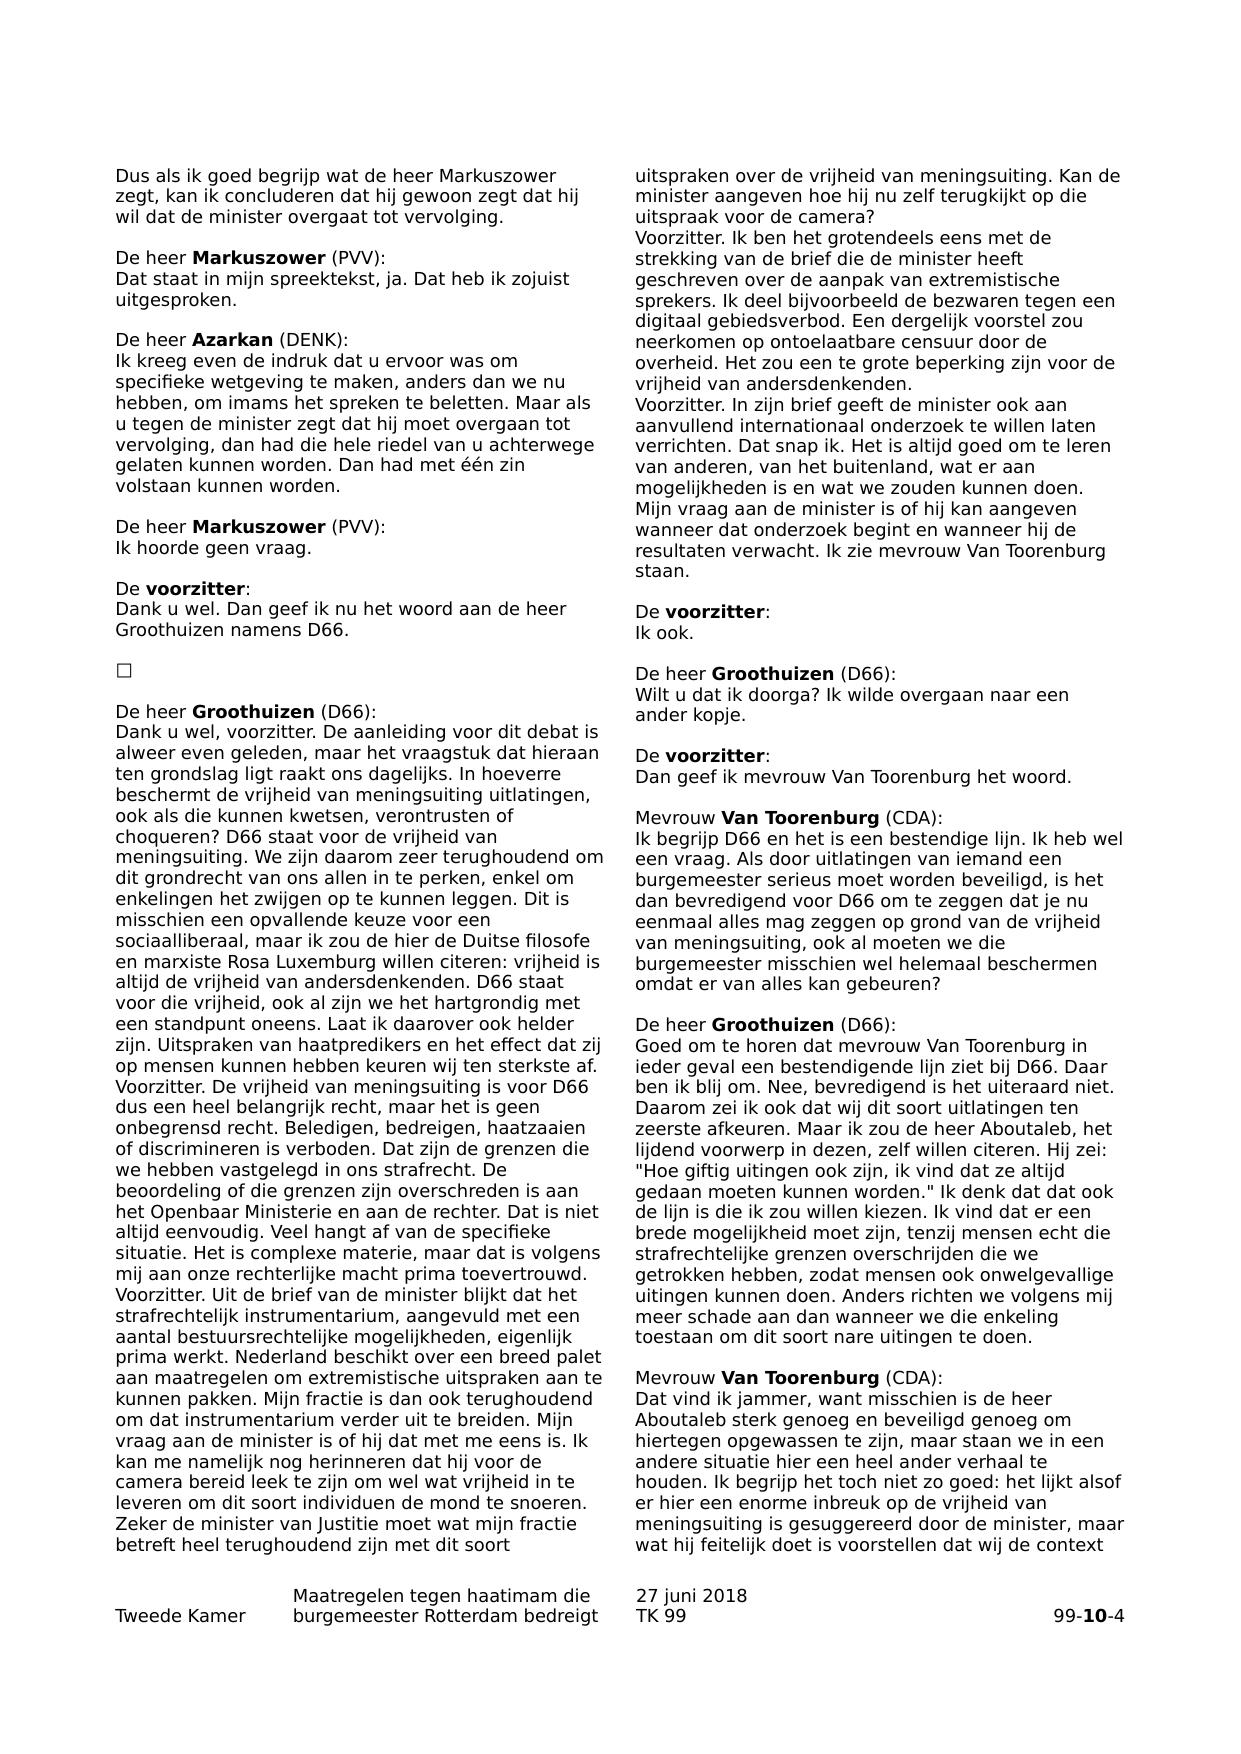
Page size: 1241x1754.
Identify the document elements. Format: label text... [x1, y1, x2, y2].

text De heer Groothuizen (D66): [115, 701, 605, 722]
text ⬜ [115, 661, 605, 681]
text Voorzitter. Ik ben het grotendeels eens met de strekking van de brief die de minister heeft geschreven over de aanpak van extremistische sprekers. Ik deel bijvoorbeeld de bezwaren tegen een digitaal gebiedsverbod. Een dergelijk voorstel zou neerkomen op ontoelaatbare censuur door de overheid. Het zou een te grote beperking zijn voor de vrijheid van andersdenkenden. [635, 228, 1125, 394]
text Dus als ik goed begrijp wat de heer Markuszower zegt, kan ik concluderen dat hij gewoon zegt dat hij wil dat de minister overgaat tot vervolging. [115, 165, 605, 228]
text Voorzitter. De vrijheid van meningsuiting is voor D66 dus een heel belangrijk recht, maar het is geen onbegrensd recht. Beledigen, bedreigen, haatzaaien of discrimineren is verboden. Dat zijn de grenzen die we hebben vastgelegd in ons strafrecht. De beoordeling of die grenzen zijn overschreden is aan het Openbaar Ministerie en aan de rechter. Dat is niet altijd eenvoudig. Veel hangt af van de specifieke situatie. Het is complexe materie, maar dat is volgens mij aan onze rechterlijke macht prima toevertrouwd. [115, 1076, 605, 1285]
text Dank u wel, voorzitter. De aanleiding voor dit debat is alweer even geleden, maar het vraagstuk dat hieraan ten grondslag ligt raakt ons dagelijks. In hoeverre beschermt de vrijheid van meningsuiting uitlatingen, ook als die kunnen kwetsen, verontrusten of choqueren? D66 staat voor de vrijheid van meningsuiting. We zijn daarom zeer terughoudend om dit grondrecht van ons allen in te perken, enkel om enkelingen het zwijgen op te kunnen leggen. Dit is misschien een opvallende keuze voor een sociaalliberaal, maar ik zou de hier de Duitse filosofe en marxiste Rosa Luxemburg willen citeren: vrijheid is altijd de vrijheid van andersdenkenden. D66 staat voor die vrijheid, ook al zijn we het hartgrondig met een standpunt oneens. Laat ik daarover ook helder zijn. Uitspraken van haatpredikers en het effect dat zij op mensen kunnen hebben keuren wij ten sterkste af. [115, 722, 605, 1076]
text Dat vind ik jammer, want misschien is de heer Aboutaleb sterk genoeg en beveiligd genoeg om hiertegen opgewassen te zijn, maar staan we in een andere situatie hier een heel ander verhaal te houden. Ik begrijp het toch niet zo goed: het lijkt alsof er hier een enorme inbreuk op de vrijheid van meningsuiting is gesuggereerd door de minister, maar wat hij feitelijk doet is voorstellen dat wij de context [635, 1389, 1125, 1556]
text Ik kreeg even de indruk dat u ervoor was om specifieke wetgeving te maken, anders dan we nu hebben, om imams het spreken te beletten. Maar als u tegen de minister zegt dat hij moet overgaan tot vervolging, dan had die hele riedel van u achterwege gelaten kunnen worden. Dan had met één zin volstaan kunnen worden. [115, 351, 605, 497]
text Ik hoorde geen vraag. [115, 537, 605, 558]
text Goed om te horen dat mevrouw Van Toorenburg in ieder geval een bestendigende lijn ziet bij D66. Daar ben ik blij om. Nee, bevredigend is het uiteraard niet. Daarom zei ik ook dat wij dit soort uitlatingen ten zeerste afkeuren. Maar ik zou de heer Aboutaleb, het lijdend voorwerp in dezen, zelf willen citeren. Hij zei: "Hoe giftig uitingen ook zijn, ik vind dat ze altijd gedaan moeten kunnen worden." Ik denk dat dat ook de lijn is die ik zou willen kiezen. Ik vind dat er een brede mogelijkheid moet zijn, tenzij mensen echt die strafrechtelijke grenzen overschrijden die we getrokken hebben, zodat mensen ook onwelgevallige uitingen kunnen doen. Anders richten we volgens mij meer schade aan dan wanneer we die enkeling toestaan om dit soort nare uitingen te doen. [635, 1036, 1125, 1348]
text De heer Markuszower (PVV): [115, 517, 605, 537]
text De voorzitter: [115, 578, 605, 599]
text Wilt u dat ik doorga? Ik wilde overgaan naar een ander kopje. [635, 684, 1125, 726]
text Dan geef ik mevrouw Van Toorenburg het woord. [635, 767, 1125, 787]
text De voorzitter: [635, 602, 1125, 623]
text Mevrouw Van Toorenburg (CDA): [635, 807, 1125, 828]
text Dank u wel. Dan geef ik nu het woord aan de heer Groothuizen namens D66. [115, 599, 605, 641]
text Dat staat in mijn spreektekst, ja. Dat heb ik zojuist uitgesproken. [115, 268, 605, 310]
text Ik begrijp D66 en het is een bestendige lijn. Ik heb wel een vraag. Als door uitlatingen van iemand een burgemeester serieus moet worden beveiligd, is het dan bevredigend voor D66 om te zeggen dat je nu eenmaal alles mag zeggen op grond van de vrijheid van meningsuiting, ook al moeten we die burgemeester misschien wel helemaal beschermen omdat er van alles kan gebeuren? [635, 828, 1125, 995]
text Voorzitter. In zijn brief geeft de minister ook aan aanvullend internationaal onderzoek te willen laten verrichten. Dat snap ik. Het is altijd goed om te leren van anderen, van het buitenland, wat er aan mogelijkheden is en wat we zouden kunnen doen. Mijn vraag aan de minister is of hij kan aangeven wanneer dat onderzoek begint en wanneer hij de resultaten verwacht. Ik zie mevrouw Van Toorenburg staan. [635, 394, 1125, 582]
text De heer Markuszower (PVV): [115, 248, 605, 268]
text De heer Groothuizen (D66): [635, 663, 1125, 684]
text De heer Azarkan (DENK): [115, 330, 605, 351]
text uitspraken over de vrijheid van meningsuiting. Kan de minister aangeven hoe hij nu zelf terugkijkt op die uitspraak voor de camera? [635, 165, 1125, 228]
text Mevrouw Van Toorenburg (CDA): [635, 1368, 1125, 1389]
text Ik ook. [635, 623, 1125, 643]
text De heer Groothuizen (D66): [635, 1015, 1125, 1036]
text De voorzitter: [635, 746, 1125, 767]
text Voorzitter. Uit de brief van de minister blijkt dat het strafrechtelijk instrumentarium, aangevuld met een aantal bestuursrechtelijke mogelijkheden, eigenlijk prima werkt. Nederland beschikt over een breed palet aan maatregelen om extremistische uitspraken aan te kunnen pakken. Mijn fractie is dan ook terughoudend om dat instrumentarium verder uit te breiden. Mijn vraag aan de minister is of hij dat met me eens is. Ik kan me namelijk nog herinneren dat hij voor de camera bereid leek te zijn om wel wat vrijheid in te leveren om dit soort individuen de mond te snoeren. Zeker de minister van Justitie moet wat mijn fractie betreft heel terughoudend zijn met dit soort [115, 1285, 605, 1556]
